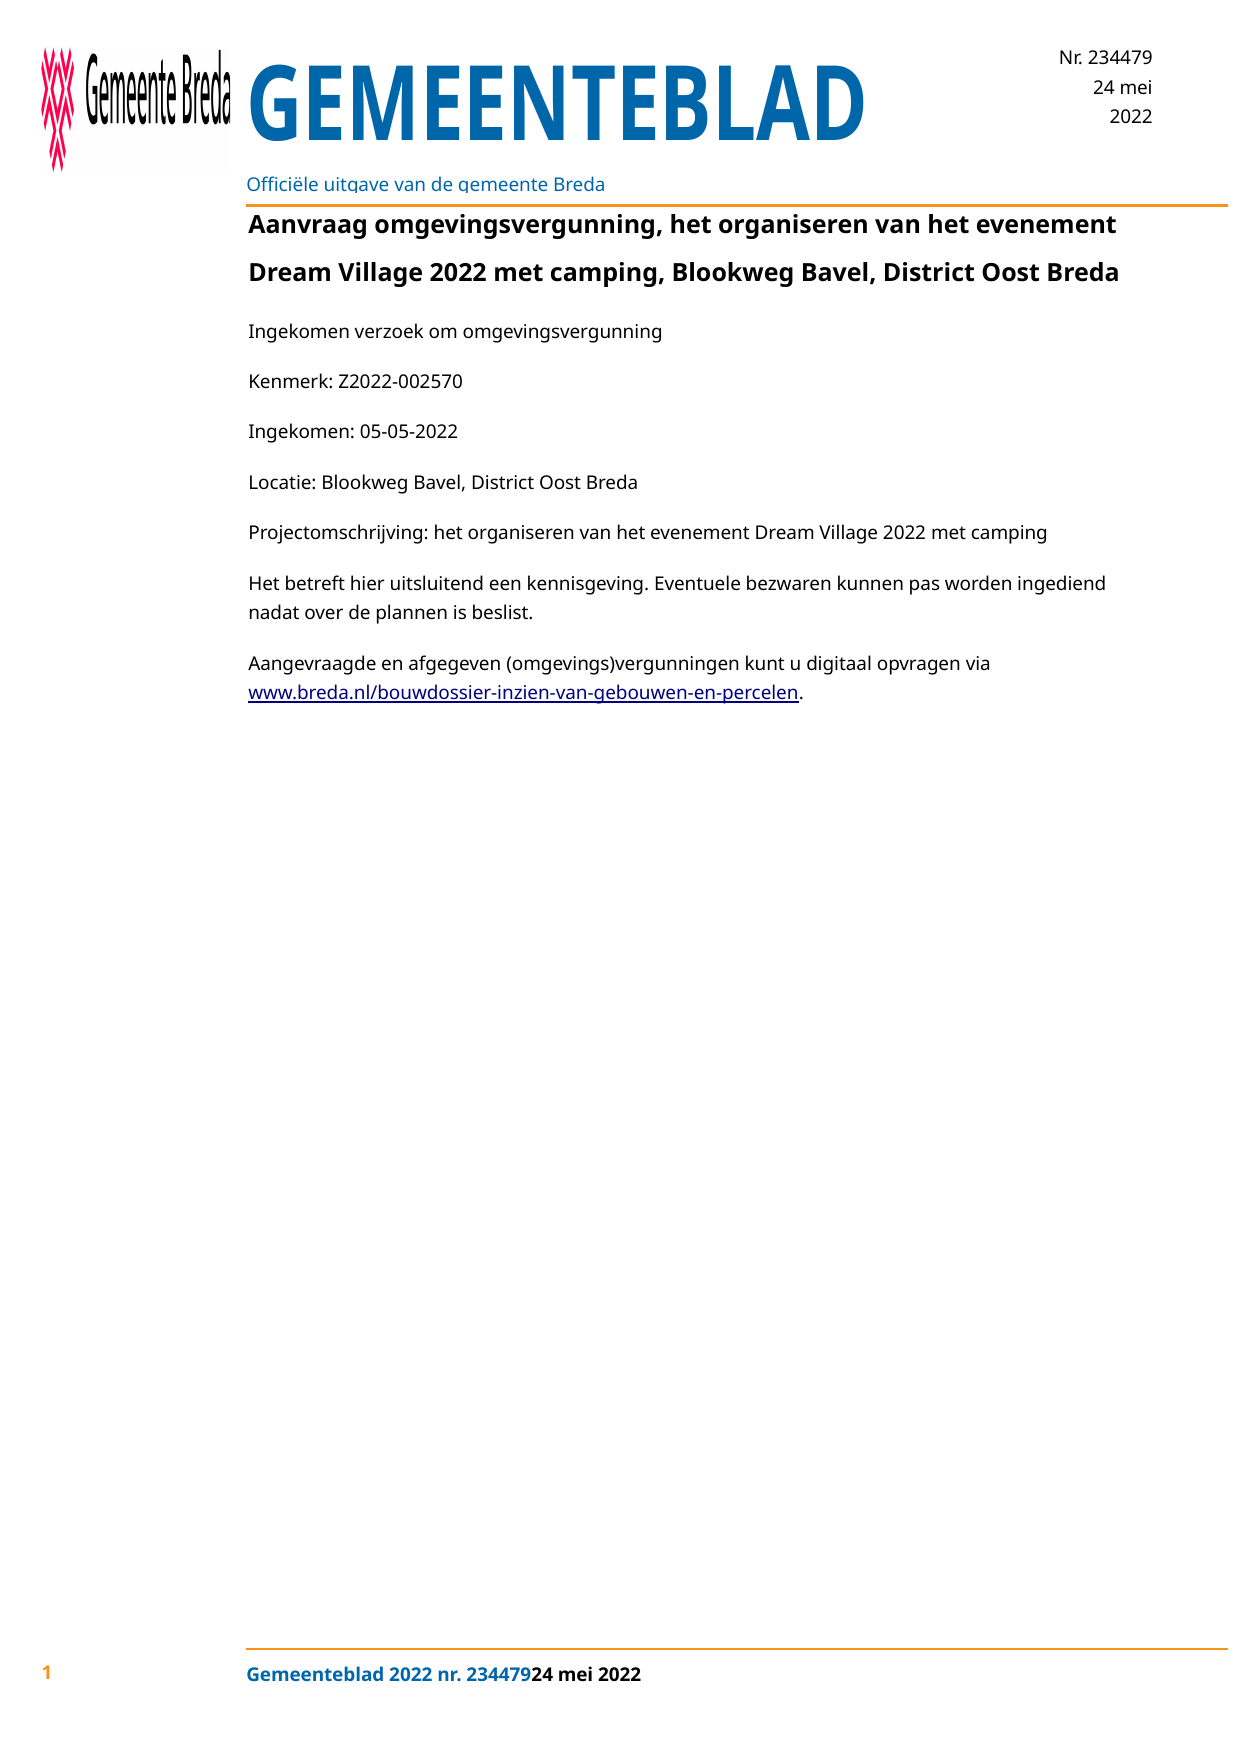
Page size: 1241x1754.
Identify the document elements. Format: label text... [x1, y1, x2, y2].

text Ingekomen: 05-05-2022 [248, 419, 1152, 444]
text Kenmerk: Z2022-002570 [248, 368, 1152, 394]
text Projectomschrijving: het organiseren van het evenement Dream Village 2022 met camping [248, 519, 1152, 545]
text Aangevraagde en afgegeven (omgevings)vergunningen kunt u digitaal opvragen via www.breda.nl/bouwdossier-inzien-van-gebouwen-en-percelen. [248, 650, 1152, 705]
text Aanvraag omgevingsvergunning, het organiseren van het evenement Dream Village 2022 met camping, Blookweg Bavel, District Oost Breda [248, 207, 1152, 288]
text Ingekomen verzoek om omgevingsvergunning [248, 318, 1152, 344]
text Locatie: Blookweg Bavel, District Oost Breda [248, 469, 1152, 495]
text Het betreft hier uitsluitend een kennisgeving. Eventuele bezwaren kunnen pas worden ingediend nadat over de plannen is beslist. [248, 570, 1152, 625]
picture [41, 47, 231, 172]
